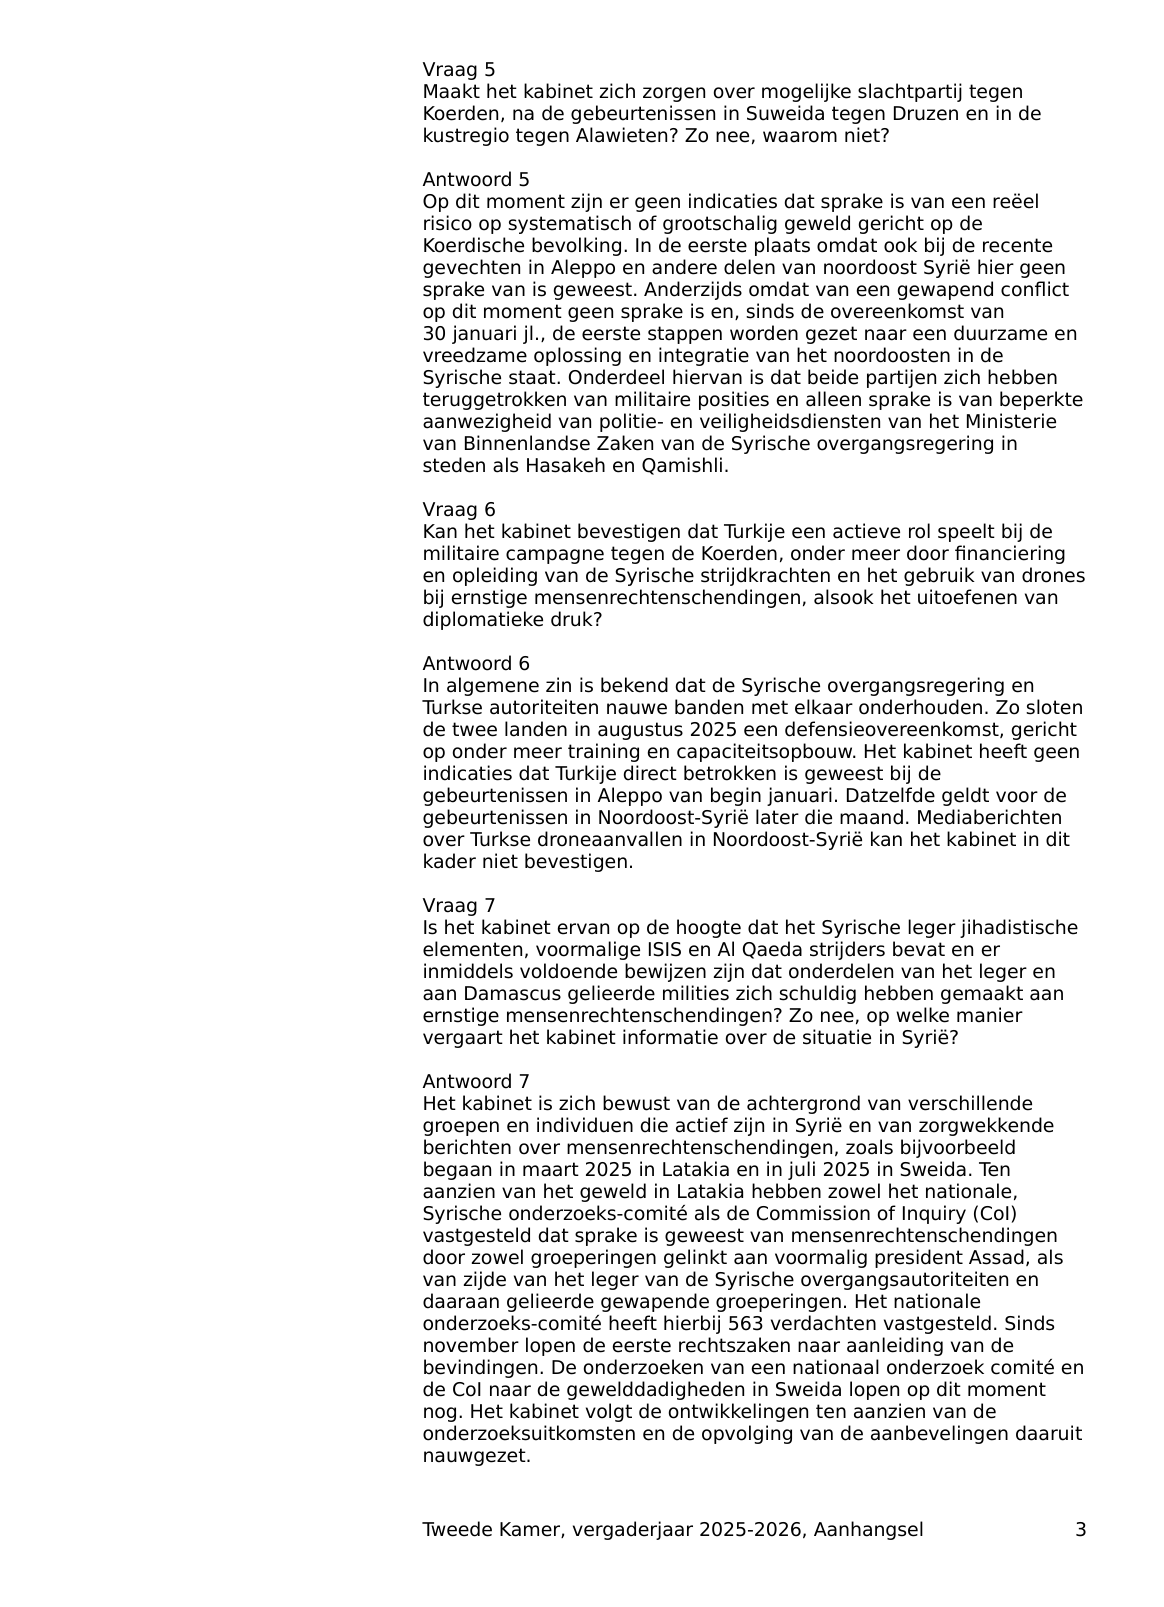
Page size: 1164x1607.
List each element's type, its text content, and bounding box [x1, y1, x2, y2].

text Is het kabinet ervan op de hoogte dat het Syrische leger jihadistische elementen, voormalige ISIS en Al Qaeda strijders bevat en er inmiddels voldoende bewijzen zijn dat onderdelen van het leger en aan Damascus gelieerde milities zich schuldig hebben gemaakt aan ernstige mensenrechtenschendingen? Zo nee, op welke manier vergaart het kabinet informatie over de situatie in Syrië? [422, 917, 1087, 1049]
text In algemene zin is bekend dat de Syrische overgangsregering en Turkse autoriteiten nauwe banden met elkaar onderhouden. Zo sloten de twee landen in augustus 2025 een defensieovereenkomst, gericht op onder meer training en capaciteitsopbouw. Het kabinet heeft geen indicaties dat Turkije direct betrokken is geweest bij de gebeurtenissen in Aleppo van begin januari. Datzelfde geldt voor de gebeurtenissen in Noordoost-Syrië later die maand. Mediaberichten over Turkse droneaanvallen in Noordoost-Syrië kan het kabinet in dit kader niet bevestigen. [422, 675, 1087, 873]
text Antwoord 7 [422, 1071, 1087, 1093]
text Het kabinet is zich bewust van de achtergrond van verschillende groepen en individuen die actief zijn in Syrië en van zorgwekkende berichten over mensenrechtenschendingen, zoals bijvoorbeeld begaan in maart 2025 in Latakia en in juli 2025 in Sweida. Ten aanzien van het geweld in Latakia hebben zowel het nationale, Syrische onderzoeks-comité als de Commission of Inquiry (CoI) vastgesteld dat sprake is geweest van mensenrechtenschendingen door zowel groeperingen gelinkt aan voormalig president Assad, als van zijde van het leger van de Syrische overgangsautoriteiten en daaraan gelieerde gewapende groeperingen. Het nationale onderzoeks-comité heeft hierbij 563 verdachten vastgesteld. Sinds november lopen de eerste rechtszaken naar aanleiding van de bevindingen. De onderzoeken van een nationaal onderzoek comité en de CoI naar de gewelddadigheden in Sweida lopen op dit moment nog. Het kabinet volgt de ontwikkelingen ten aanzien van de onderzoeksuitkomsten en de opvolging van de aanbevelingen daaruit nauwgezet. [422, 1093, 1087, 1467]
text Kan het kabinet bevestigen dat Turkije een actieve rol speelt bij de militaire campagne tegen de Koerden, onder meer door financiering en opleiding van de Syrische strijdkrachten en het gebruik van drones bij ernstige mensenrechtenschendingen, alsook het uitoefenen van diplomatieke druk? [422, 521, 1087, 631]
text Op dit moment zijn er geen indicaties dat sprake is van een reëel risico op systematisch of grootschalig geweld gericht op de Koerdische bevolking. In de eerste plaats omdat ook bij de recente gevechten in Aleppo en andere delen van noordoost Syrië hier geen sprake van is geweest. Anderzijds omdat van een gewapend conflict op dit moment geen sprake is en, sinds de overeenkomst van 30 januari jl., de eerste stappen worden gezet naar een duurzame en vreedzame oplossing en integratie van het noordoosten in de Syrische staat. Onderdeel hiervan is dat beide partijen zich hebben teruggetrokken van militaire posities en alleen sprake is van beperkte aanwezigheid van politie- en veiligheidsdiensten van het Ministerie van Binnenlandse Zaken van de Syrische overgangsregering in steden als Hasakeh en Qamishli. [422, 191, 1087, 477]
text Antwoord 6 [422, 653, 1087, 675]
text Antwoord 5 [422, 169, 1087, 191]
text Maakt het kabinet zich zorgen over mogelijke slachtpartij tegen Koerden, na de gebeurtenissen in Suweida tegen Druzen en in de kustregio tegen Alawieten? Zo nee, waarom niet? [422, 81, 1087, 147]
text Vraag 7 [422, 895, 1087, 917]
text Vraag 5 [422, 59, 1087, 81]
text Vraag 6 [422, 499, 1087, 521]
